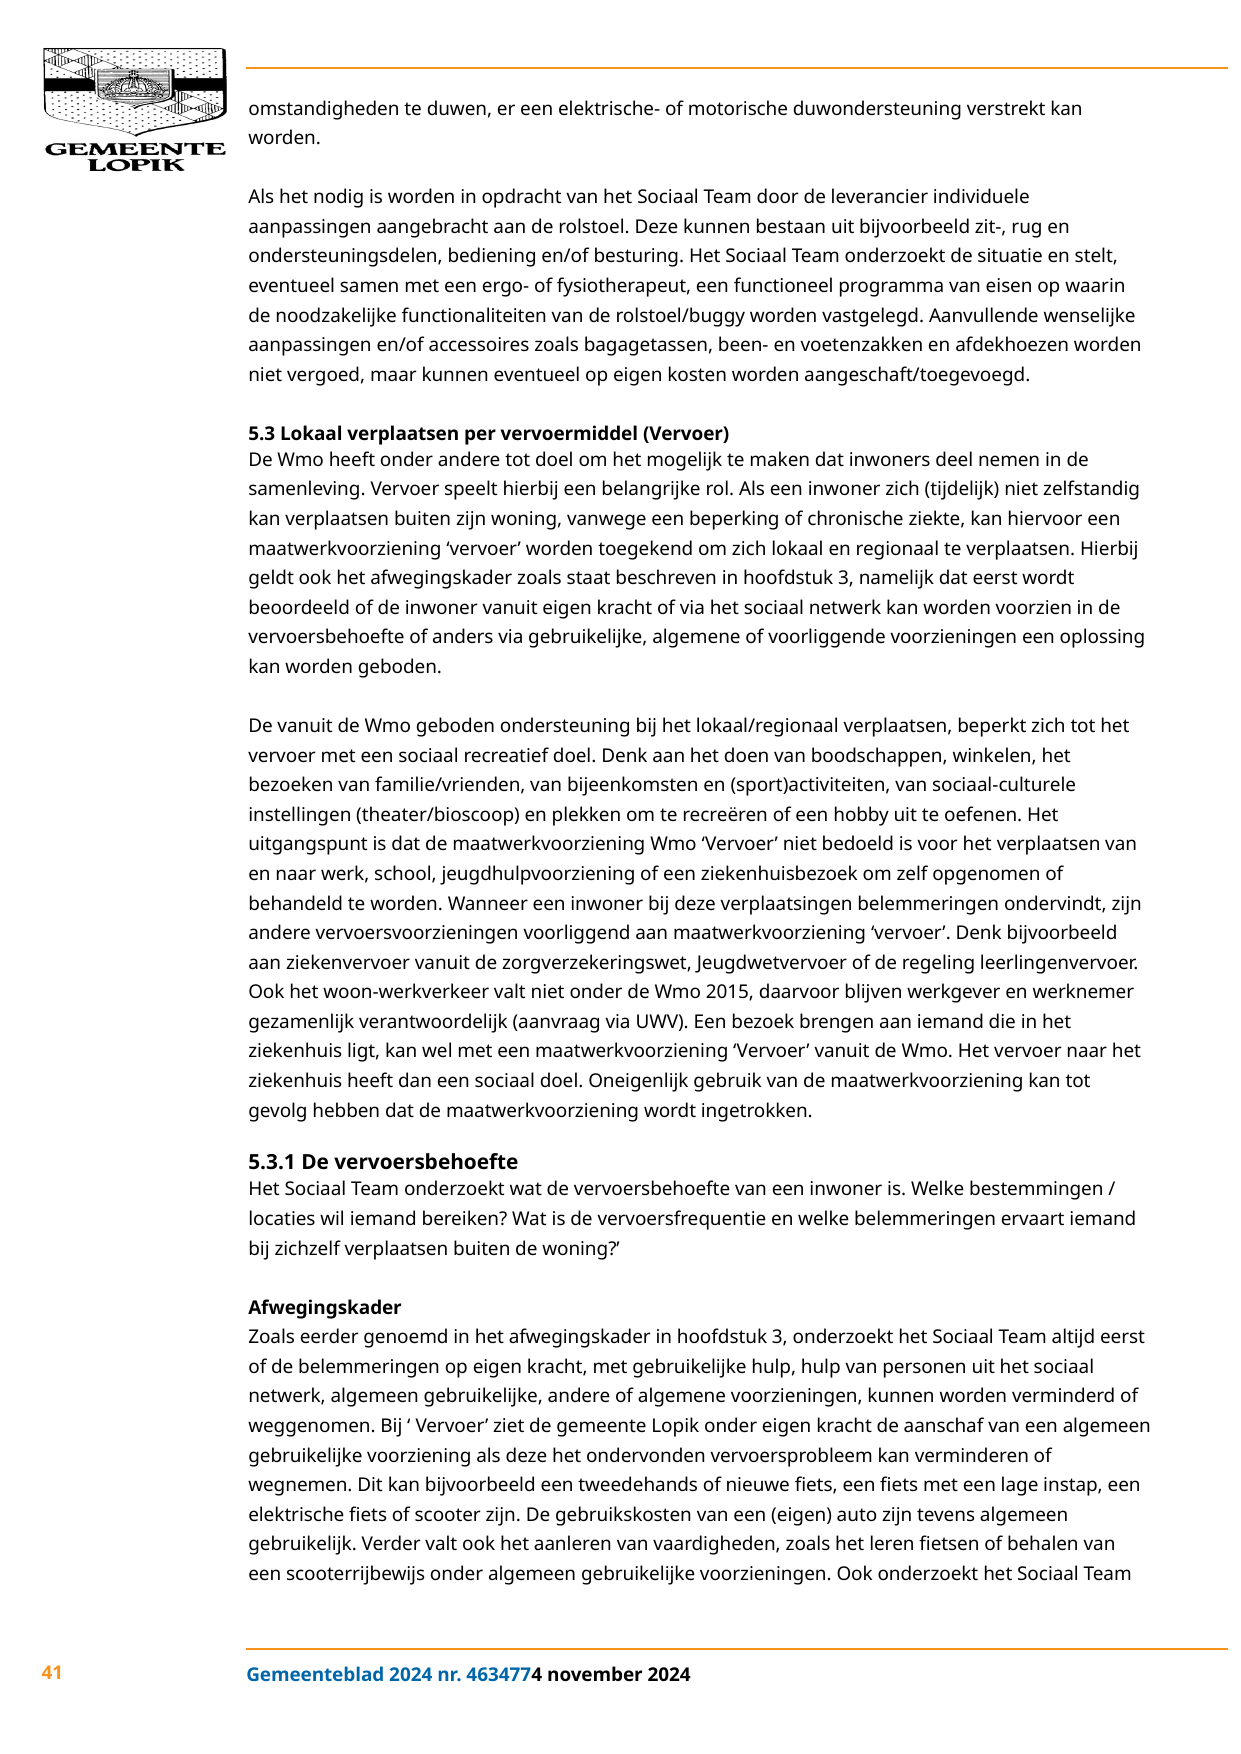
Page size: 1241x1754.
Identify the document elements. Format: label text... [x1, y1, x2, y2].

text De vanuit de Wmo geboden ondersteuning bij het lokaal/regionaal verplaatsen, beperkt zich tot het vervoer met een sociaal recreatief doel. Denk aan het doen van boodschappen, winkelen, het bezoeken van familie/vrienden, van bijeenkomsten en (sport)activiteiten, van sociaal-culturele instellingen (theater/bioscoop) en plekken om te recreëren of een hobby uit te oefenen. Het uitgangspunt is dat de maatwerkvoorziening Wmo ‘Vervoer’ niet bedoeld is voor het verplaatsen van en naar werk, school, jeugdhulpvoorziening of een ziekenhuisbezoek om zelf opgenomen of behandeld te worden. Wanneer een inwoner bij deze verplaatsingen belemmeringen ondervindt, zijn andere vervoersvoorzieningen voorliggend aan maatwerkvoorziening ‘vervoer’. Denk bijvoorbeeld aan ziekenvervoer vanuit de zorgverzekeringswet, Jeugdwetvervoer of de regeling leerlingenvervoer. Ook het woon-werkverkeer valt niet onder de Wmo 2015, daarvoor blijven werkgever en werknemer gezamenlijk verantwoordelijk (aanvraag via UWV). Een bezoek brengen aan iemand die in het ziekenhuis ligt, kan wel met een maatwerkvoorziening ‘Vervoer’ vanuit de Wmo. Het vervoer naar het ziekenhuis heeft dan een sociaal doel. Oneigenlijk gebruik van de maatwerkvoorziening kan tot gevolg hebben dat de maatwerkvoorziening wordt ingetrokken. [248, 712, 1152, 1122]
text Zoals eerder genoemd in het afwegingskader in hoofdstuk 3, onderzoekt het Sociaal Team altijd eerst of de belemmeringen op eigen kracht, met gebruikelijke hulp, hulp van personen uit het sociaal netwerk, algemeen gebruikelijke, andere of algemene voorzieningen, kunnen worden verminderd of weggenomen. Bij ‘ Vervoer’ ziet de gemeente Lopik onder eigen kracht de aanschaf van een algemeen gebruikelijke voorziening als deze het ondervonden vervoersprobleem kan verminderen of wegnemen. Dit kan bijvoorbeeld een tweedehands of nieuwe fiets, een fiets met een lage instap, een elektrische fiets of scooter zijn. De gebruikskosten van een (eigen) auto zijn tevens algemeen gebruikelijk. Verder valt ook het aanleren van vaardigheden, zoals het leren fietsen of behalen van een scooterrijbewijs onder algemeen gebruikelijke voorzieningen. Ook onderzoekt het Sociaal Team [248, 1323, 1152, 1586]
picture [41, 47, 231, 172]
text Het Sociaal Team onderzoekt wat de vervoersbehoefte van een inwoner is. Welke bestemmingen / locaties wil iemand bereiken? Wat is de vervoersfrequentie en welke belemmeringen ervaart iemand bij zichzelf verplaatsen buiten de woning?’ [248, 1176, 1152, 1261]
text omstandigheden te duwen, er een elektrische- of motorische duwondersteuning verstrekt kan worden. [248, 95, 1152, 150]
text 5.3.1 De vervoersbehoefte [248, 1147, 1152, 1176]
text De Wmo heeft onder andere tot doel om het mogelijk te maken dat inwoners deel nemen in de samenleving. Vervoer speelt hierbij een belangrijke rol. Als een inwoner zich (tijdelijk) niet zelfstandig kan verplaatsen buiten zijn woning, vanwege een beperking of chronische ziekte, kan hiervoor een maatwerkvoorziening ‘vervoer’ worden toegekend om zich lokaal en regionaal te verplaatsen. Hierbij geldt ook het afwegingskader zoals staat beschreven in hoofdstuk 3, namelijk dat eerst wordt beoordeeld of de inwoner vanuit eigen kracht of via het sociaal netwerk kan worden voorzien in de vervoersbehoefte of anders via gebruikelijke, algemene of voorliggende voorzieningen een oplossing kan worden geboden. [248, 446, 1152, 679]
text 5.3 Lokaal verplaatsen per vervoermiddel (Vervoer) [248, 420, 1152, 446]
text Afwegingskader [248, 1294, 1152, 1320]
text Als het nodig is worden in opdracht van het Sociaal Team door de leverancier individuele aanpassingen aangebracht aan de rolstoel. Deze kunnen bestaan uit bijvoorbeeld zit-, rug en ondersteuningsdelen, bediening en/of besturing. Het Sociaal Team onderzoekt de situatie en stelt, eventueel samen met een ergo- of fysiotherapeut, een functioneel programma van eisen op waarin de noodzakelijke functionaliteiten van de rolstoel/buggy worden vastgelegd. Aanvullende wenselijke aanpassingen en/of accessoires zoals bagagetassen, been- en voetenzakken en afdekhoezen worden niet vergoed, maar kunnen eventueel op eigen kosten worden aangeschaft/toegevoegd. [248, 183, 1152, 387]
